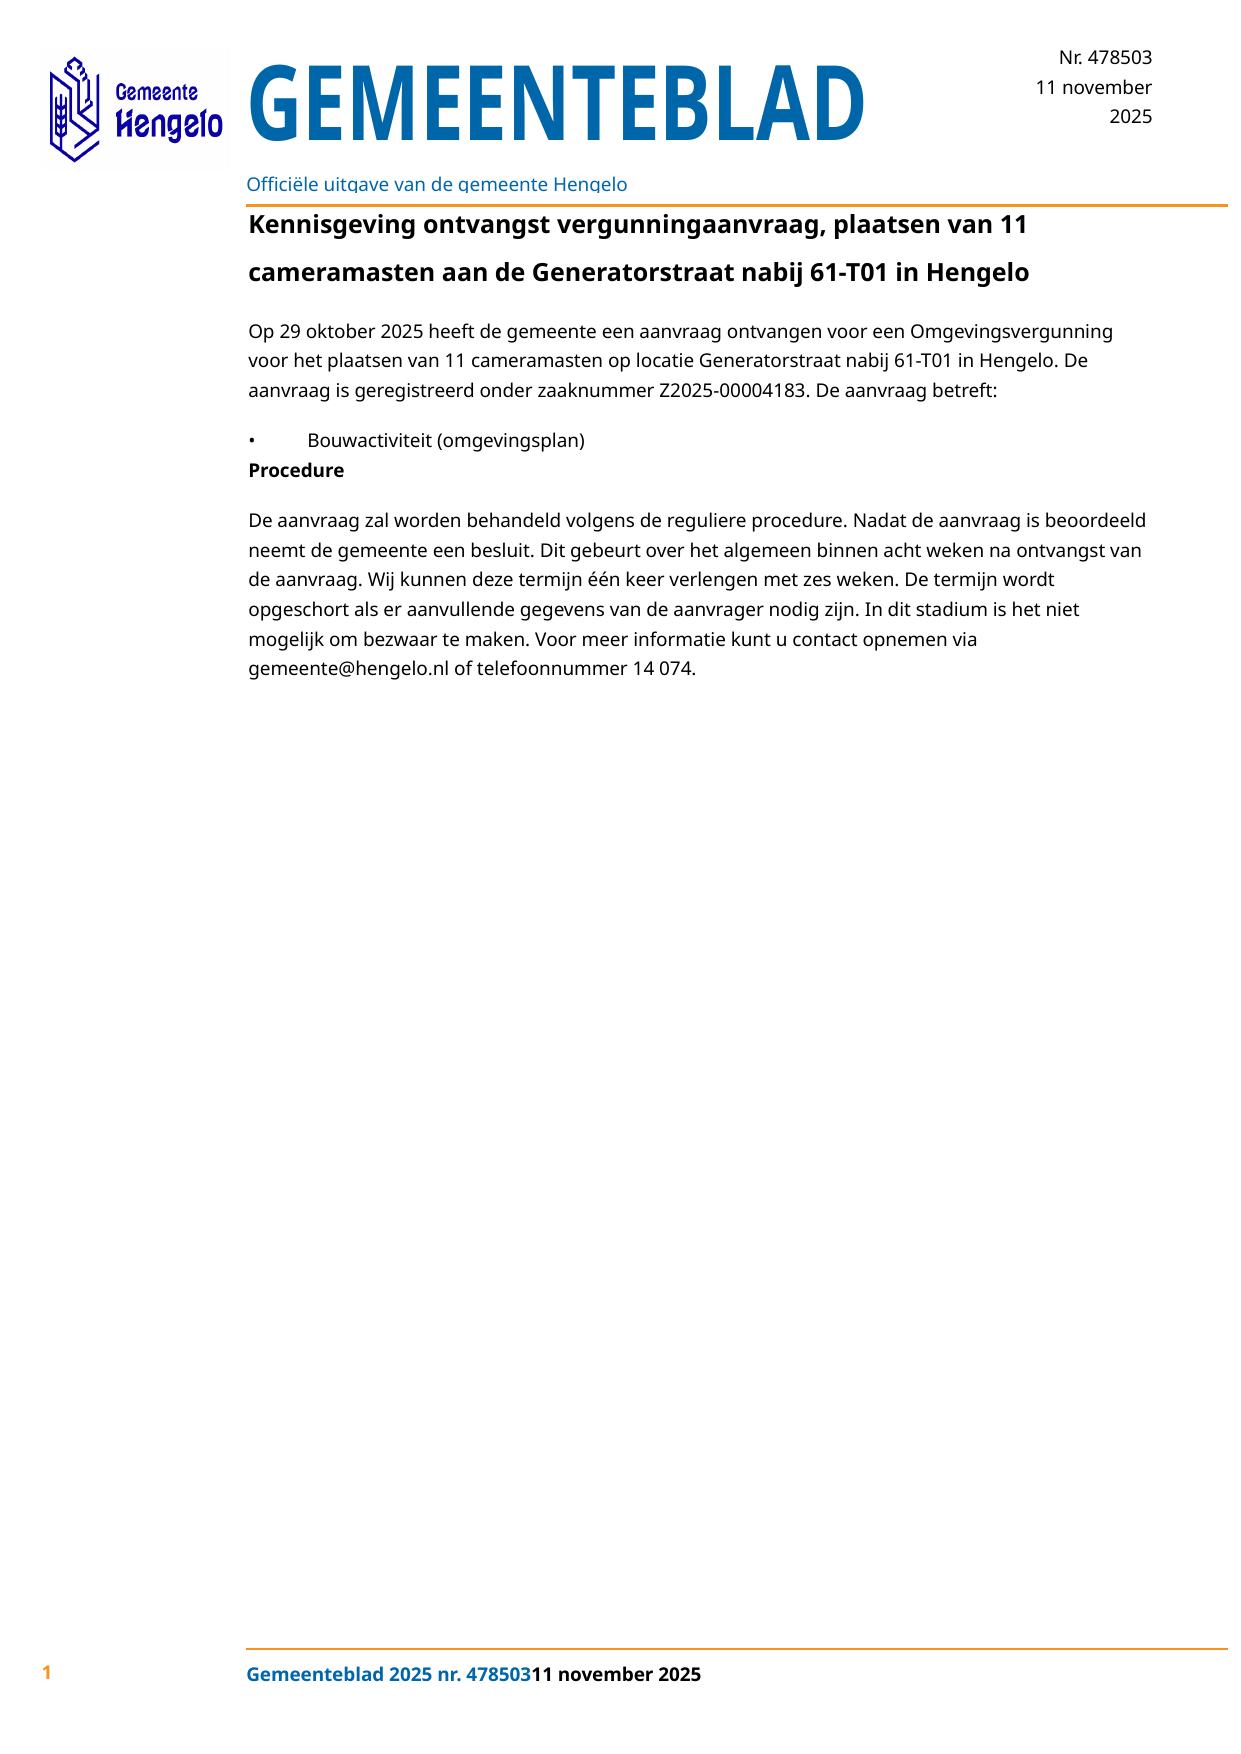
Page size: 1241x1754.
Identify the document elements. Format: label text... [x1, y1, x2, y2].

text De aanvraag zal worden behandeld volgens de reguliere procedure. Nadat de aanvraag is beoordeeld neemt de gemeente een besluit. Dit gebeurt over het algemeen binnen acht weken na ontvangst van de aanvraag. Wij kunnen deze termijn één keer verlengen met zes weken. De termijn wordt opgeschort als er aanvullende gegevens van de aanvrager nodig zijn. In dit stadium is het niet mogelijk om bezwaar te maken. Voor meer informatie kunt u contact opnemen via gemeente@hengelo.nl of telefoonnummer 14 074. [248, 507, 1152, 681]
picture [41, 47, 231, 172]
list Bouwactiviteit (omgevingsplan) [248, 427, 1152, 453]
text Op 29 oktober 2025 heeft de gemeente een aanvraag ontvangen voor een Omgevingsvergunning voor het plaatsen van 11 cameramasten op locatie Generatorstraat nabij 61-T01 in Hengelo. De aanvraag is geregistreerd onder zaaknummer Z2025-00004183. De aanvraag betreft: [248, 318, 1152, 403]
text Kennisgeving ontvangst vergunningaanvraag, plaatsen van 11 cameramasten aan de Generatorstraat nabij 61-T01 in Hengelo [248, 207, 1152, 288]
text Procedure [248, 457, 1152, 483]
